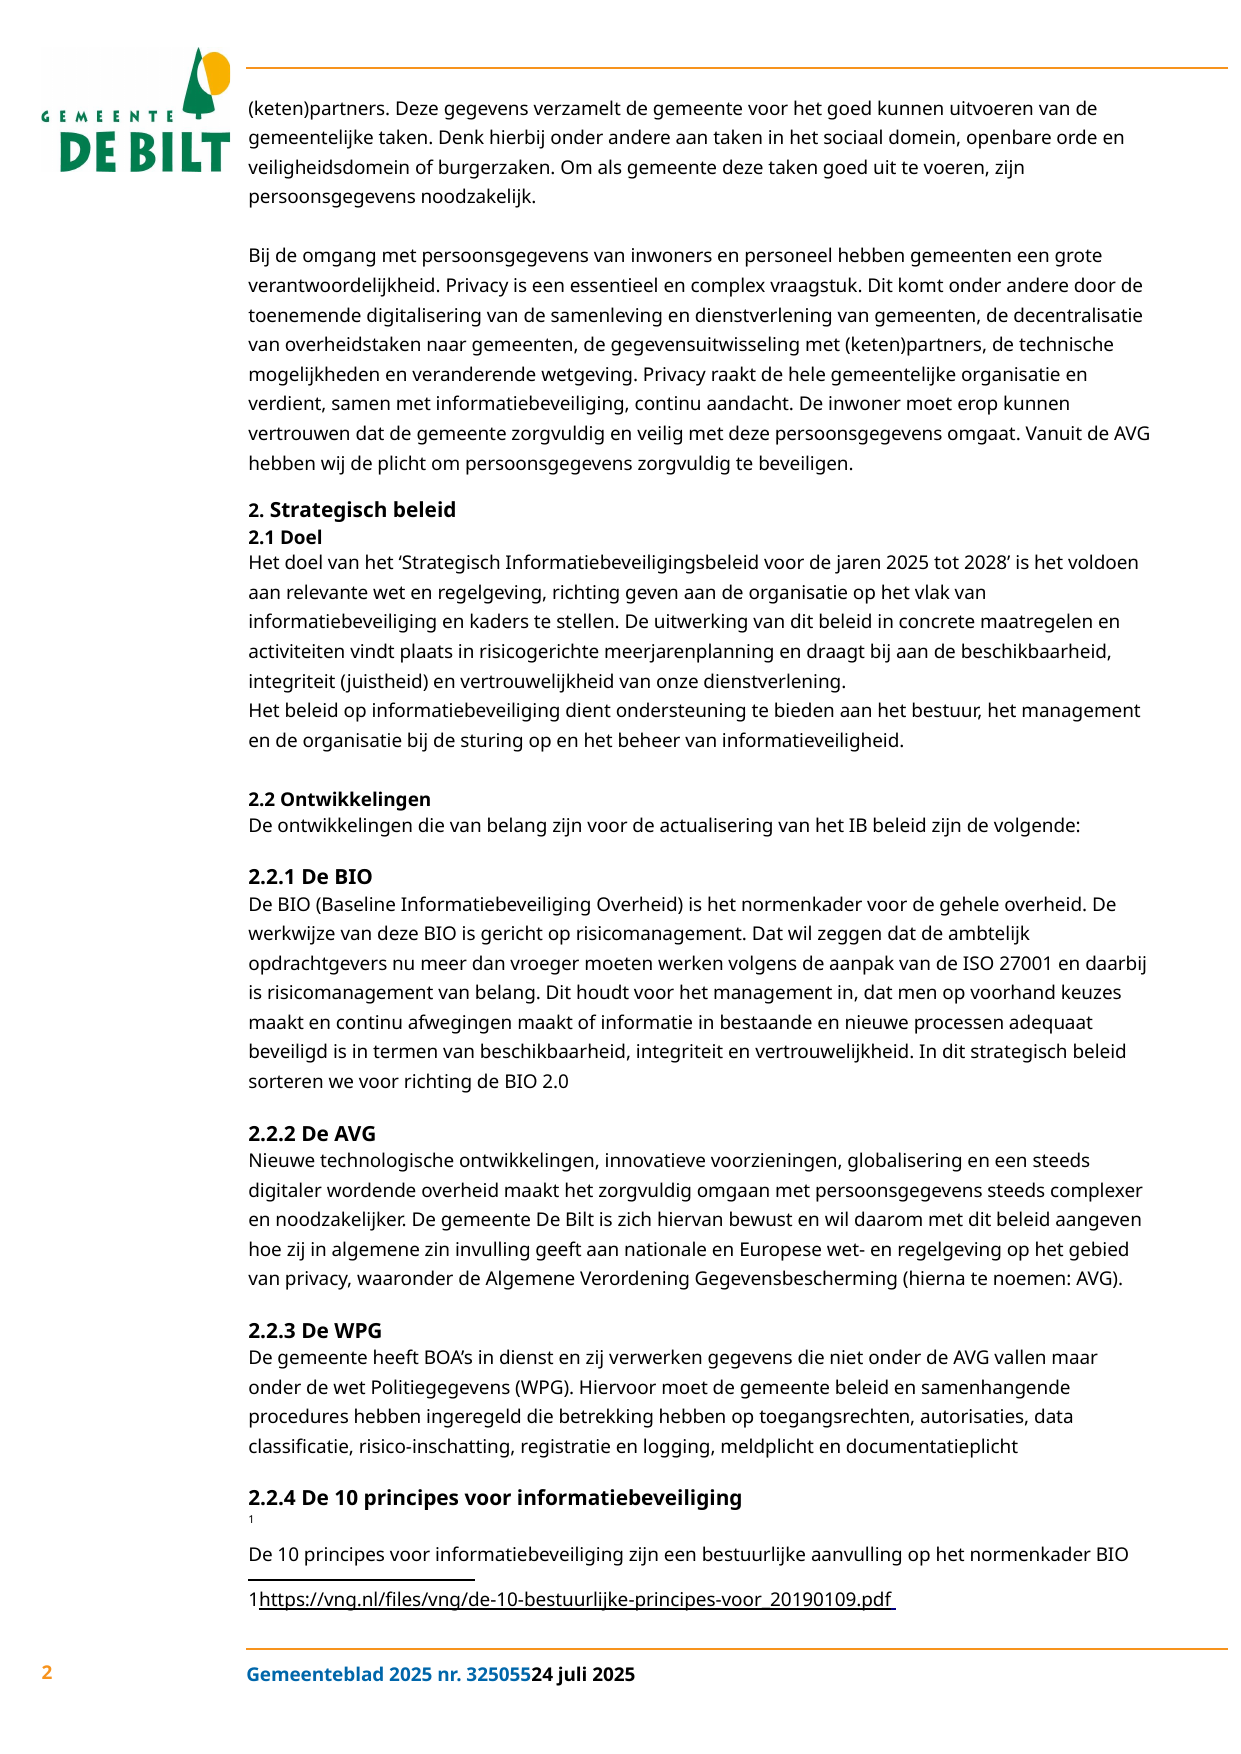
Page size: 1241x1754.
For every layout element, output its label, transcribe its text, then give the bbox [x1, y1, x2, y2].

text De gemeente heeft BOA’s in dienst en zij verwerken gegevens die niet onder de AVG vallen maar onder de wet Politiegegevens (WPG). Hiervoor moet de gemeente beleid en samenhangende procedures hebben ingeregeld die betrekking hebben op toegangsrechten, autorisaties, data classificatie, risico-inschatting, registratie en logging, meldplicht en documentatieplicht [248, 1344, 1152, 1459]
text 2.2.2 De AVG [248, 1119, 1152, 1147]
text (keten)partners. Deze gegevens verzamelt de gemeente voor het goed kunnen uitvoeren van de gemeentelijke taken. Denk hierbij onder andere aan taken in het sociaal domein, openbare orde en veiligheidsdomein of burgerzaken. Om als gemeente deze taken goed uit te voeren, zijn persoonsgegevens noodzakelijk. [248, 95, 1152, 209]
text 2.2.1 De BIO [248, 862, 1152, 891]
text Het doel van het ‘Strategisch Informatiebeveiligingsbeleid voor de jaren 2025 tot 2028’ is het voldoen aan relevante wet en regelgeving, richting geven aan de organisatie op het vlak van informatiebeveiliging en kaders te stellen. De uitwerking van dit beleid in concrete maatregelen en activiteiten vindt plaats in risicogerichte meerjarenplanning en draagt bij aan de beschikbaarheid, integriteit (juistheid) en vertrouwelijkheid van onze dienstverlening. [248, 549, 1152, 694]
text De 10 principes voor informatiebeveiliging zijn een bestuurlijke aanvulling op het normenkader BIO [248, 1542, 1152, 1567]
text Het beleid op informatiebeveiliging dient ondersteuning te bieden aan het bestuur, het management en de organisatie bij de sturing op en het beheer van informatieveiligheid. [248, 697, 1152, 753]
text 2.1 Doel [248, 524, 1152, 549]
text 2.2.4 De 10 principes voor informatiebeveiliging [248, 1483, 1152, 1512]
text De ontwikkelingen die van belang zijn voor de actualisering van het IB beleid zijn de volgende: [248, 812, 1152, 838]
text De BIO (Baseline Informatiebeveiliging Overheid) is het normenkader voor de gehele overheid. De werkwijze van deze BIO is gericht op risicomanagement. Dat wil zeggen dat de ambtelijk opdrachtgevers nu meer dan vroeger moeten werken volgens de aanpak van de ISO 27001 en daarbij is risicomanagement van belang. Dit houdt voor het management in, dat men op voorhand keuzes maakt en continu afwegingen maakt of informatie in bestaande en nieuwe processen adequaat beveiligd is in termen van beschikbaarheid, integriteit en vertrouwelijkheid. In dit strategisch beleid sorteren we voor richting de BIO 2.0 [248, 891, 1152, 1094]
picture [41, 47, 231, 172]
text 2. Strategisch beleid [248, 495, 1152, 524]
text Nieuwe technologische ontwikkelingen, innovatieve voorzieningen, globalisering en een steeds digitaler wordende overheid maakt het zorgvuldig omgaan met persoonsgegevens steeds complexer en noodzakelijker. De gemeente De Bilt is zich hiervan bewust en wil daarom met dit beleid aangeven hoe zij in algemene zin invulling geeft aan nationale en Europese wet- en regelgeving op het gebied van privacy, waaronder de Algemene Verordening Gegevensbescherming (hierna te noemen: AVG). [248, 1147, 1152, 1291]
text Bij de omgang met persoonsgegevens van inwoners en personeel hebben gemeenten een grote verantwoordelijkheid. Privacy is een essentieel en complex vraagstuk. Dit komt onder andere door de toenemende digitalisering van de samenleving en dienstverlening van gemeenten, de decentralisatie van overheidstaken naar gemeenten, de gegevensuitwisseling met (keten)partners, de technische mogelijkheden en veranderende wetgeving. Privacy raakt de hele gemeentelijke organisatie en verdient, samen met informatiebeveiliging, continu aandacht. De inwoner moet erop kunnen vertrouwen dat de gemeente zorgvuldig en veilig met deze persoonsgegevens omgaat. Vanuit de AVG hebben wij de plicht om persoonsgegevens zorgvuldig te beveiligen. [248, 243, 1152, 476]
text 2.2 Ontwikkelingen [248, 786, 1152, 812]
text 2.2.3 De WPG [248, 1316, 1152, 1344]
text https://vng.nl/files/vng/de-10-bestuurlijke-principes-voor_20190109.pdf [248, 1586, 1152, 1612]
